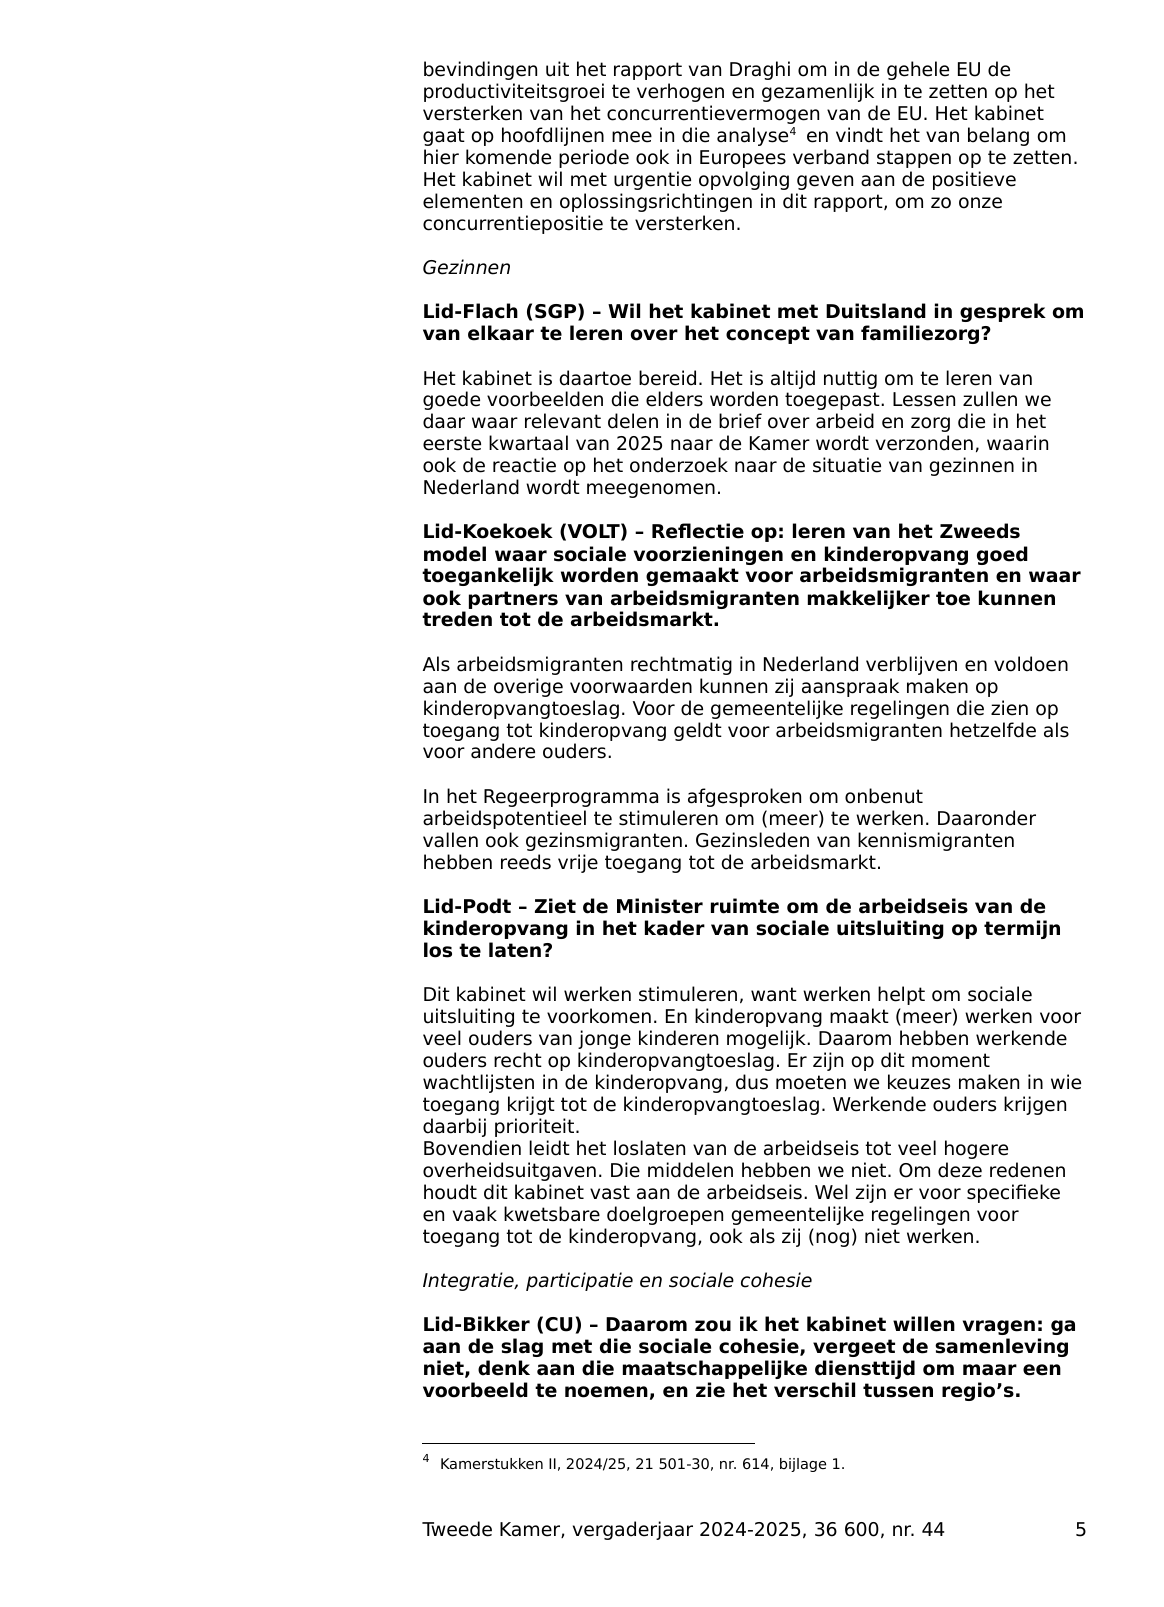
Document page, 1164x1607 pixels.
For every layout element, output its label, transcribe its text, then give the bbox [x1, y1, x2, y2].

text Als arbeidsmigranten rechtmatig in Nederland verblijven en voldoen aan de overige voorwaarden kunnen zij aanspraak maken op kinderopvangtoeslag. Voor de gemeentelijke regelingen die zien op toegang tot kinderopvang geldt voor arbeidsmigranten hetzelfde als voor andere ouders. [422, 653, 1087, 763]
text Het kabinet is daartoe bereid. Het is altijd nuttig om te leren van goede voorbeelden die elders worden toegepast. Lessen zullen we daar waar relevant delen in de brief over arbeid en zorg die in het eerste kwartaal van 2025 naar de Kamer wordt verzonden, waarin ook de reactie op het onderzoek naar de situatie van gezinnen in Nederland wordt meegenomen. [422, 367, 1087, 499]
text bevindingen uit het rapport van Draghi om in de gehele EU de productiviteitsgroei te verhogen en gezamenlijk in te zetten op het versterken van het concurrentievermogen van de EU. Het kabinet gaat op hoofdlijnen mee in die analyse en vindt het van belang om hier komende periode ook in Europees verband stappen op te zetten. Het kabinet wil met urgentie opvolging geven aan de positieve elementen en oplossingsrichtingen in dit rapport, om zo onze concurrentiepositie te versterken. [422, 59, 1087, 235]
text Lid-Koekoek (VOLT) – Reflectie op: leren van het Zweeds model waar sociale voorzieningen en kinderopvang goed toegankelijk worden gemaakt voor arbeidsmigranten en waar ook partners van arbeidsmigranten makkelijker toe kunnen treden tot de arbeidsmarkt. [422, 521, 1087, 631]
subtitle Integratie, participatie en sociale cohesie [422, 1270, 1087, 1292]
text Kamerstukken II, 2024/25, 21 501-30, nr. 614, bijlage 1. [422, 1452, 1087, 1474]
text Bovendien leidt het loslaten van de arbeidseis tot veel hogere overheidsuitgaven. Die middelen hebben we niet. Om deze redenen houdt dit kabinet vast aan de arbeidseis. Wel zijn er voor specifieke en vaak kwetsbare doelgroepen gemeentelijke regelingen voor toegang tot de kinderopvang, ook als zij (nog) niet werken. [422, 1138, 1087, 1248]
text Lid-Podt – Ziet de Minister ruimte om de arbeidseis van de kinderopvang in het kader van sociale uitsluiting op termijn los te laten? [422, 896, 1087, 962]
text Dit kabinet wil werken stimuleren, want werken helpt om sociale uitsluiting te voorkomen. En kinderopvang maakt (meer) werken voor veel ouders van jonge kinderen mogelijk. Daarom hebben werkende ouders recht op kinderopvangtoeslag. Er zijn op dit moment wachtlijsten in de kinderopvang, dus moeten we keuzes maken in wie toegang krijgt tot de kinderopvangtoeslag. Werkende ouders krijgen daarbij prioriteit. [422, 984, 1087, 1138]
text In het Regeerprogramma is afgesproken om onbenut arbeidspotentieel te stimuleren om (meer) te werken. Daaronder vallen ook gezinsmigranten. Gezinsleden van kennismigranten hebben reeds vrije toegang tot de arbeidsmarkt. [422, 786, 1087, 873]
text Lid-Bikker (CU) – Daarom zou ik het kabinet willen vragen: ga aan de slag met die sociale cohesie, vergeet de samenleving niet, denk aan die maatschappelijke diensttijd om maar een voorbeeld te noemen, en zie het verschil tussen regio’s. [422, 1314, 1087, 1402]
subtitle Gezinnen [422, 257, 1087, 279]
text Lid-Flach (SGP) – Wil het kabinet met Duitsland in gesprek om van elkaar te leren over het concept van familiezorg? [422, 301, 1087, 345]
